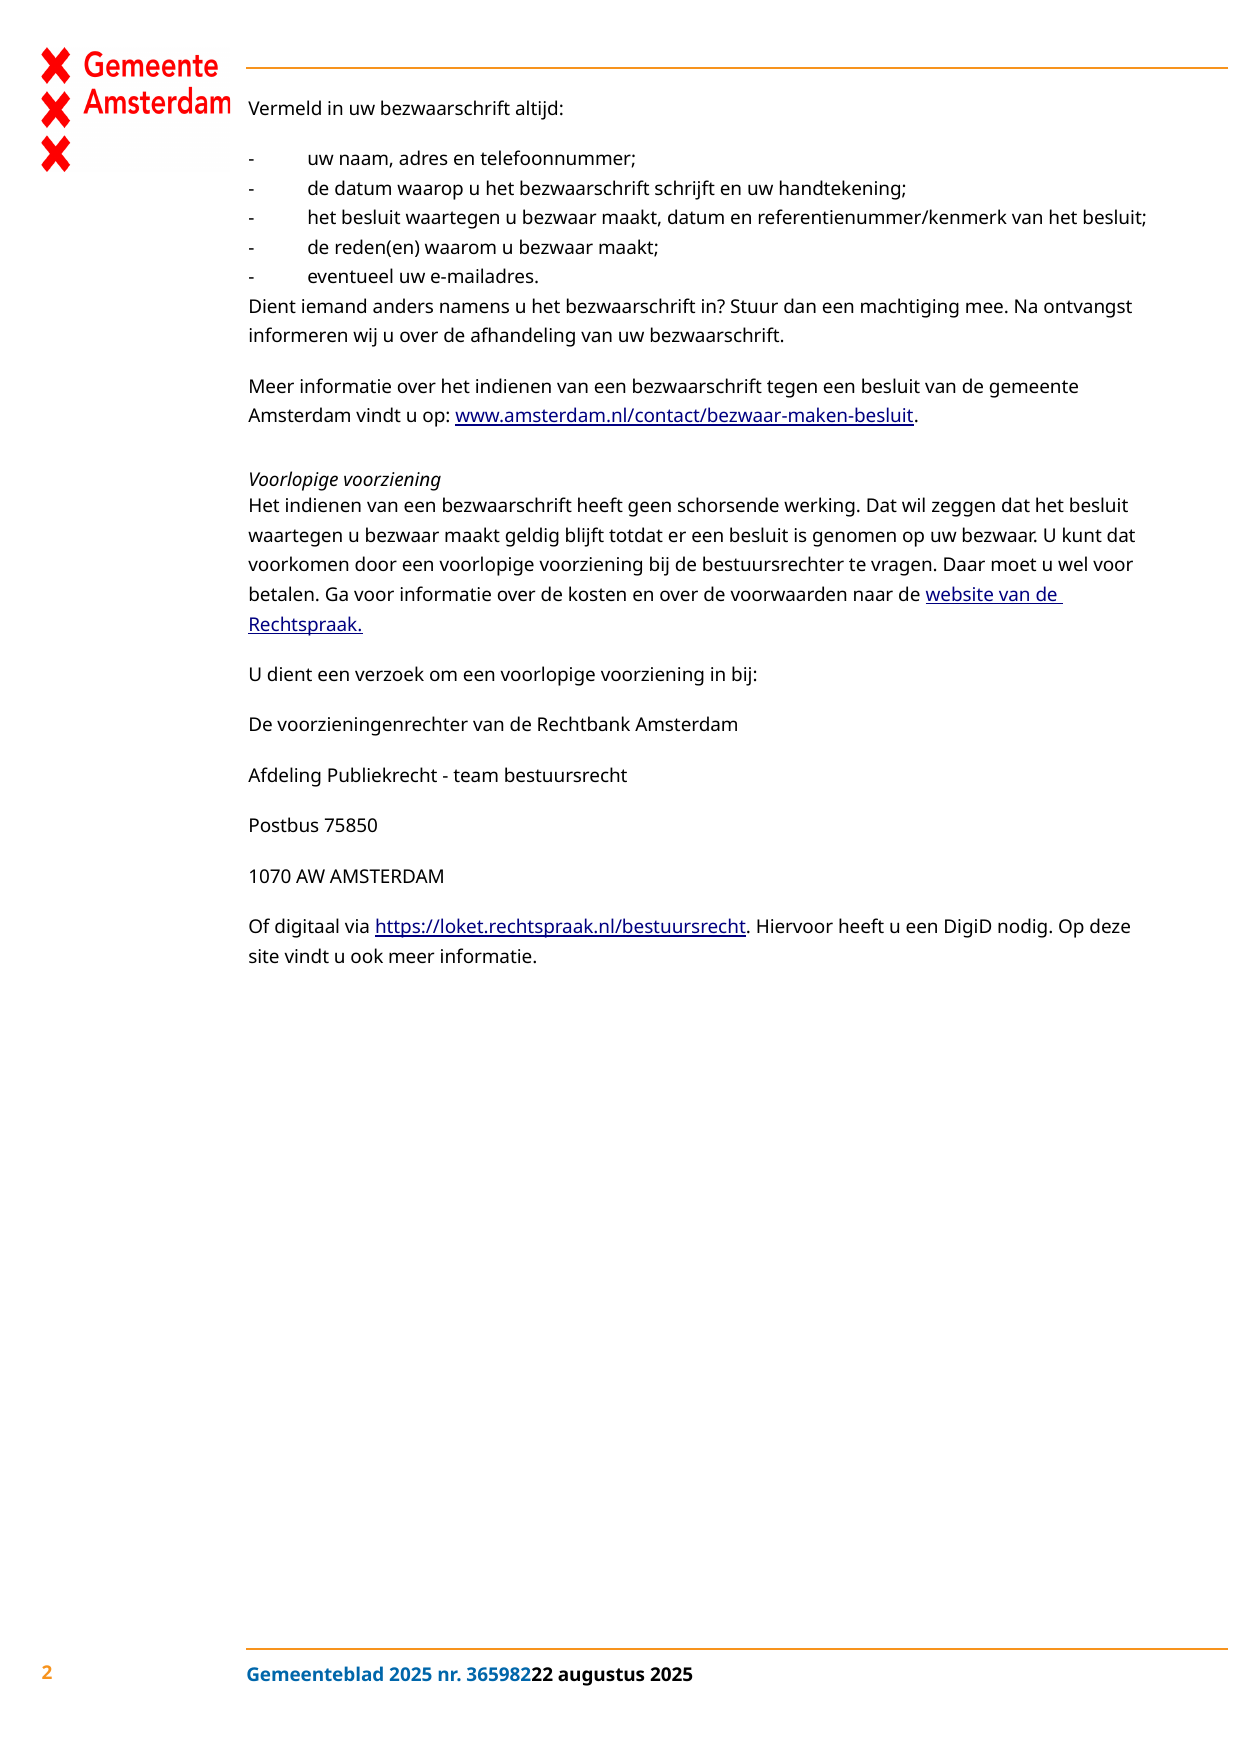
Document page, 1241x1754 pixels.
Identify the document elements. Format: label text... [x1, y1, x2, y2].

list de datum waarop u het bezwaarschrift schrijft en uw handtekening; [248, 175, 1152, 201]
text Voorlopige voorziening [248, 467, 1152, 492]
text Dient iemand anders namens u het bezwaarschrift in? Stuur dan een machtiging mee. Na ontvangst informeren wij u over de afhandeling van uw bezwaarschrift. [248, 293, 1152, 348]
text Meer informatie over het indienen van een bezwaarschrift tegen een besluit van de gemeente Amsterdam vindt u op: www.amsterdam.nl/contact/bezwaar-maken-besluit. [248, 373, 1152, 428]
list de reden(en) waarom u bezwaar maakt; [248, 234, 1152, 260]
text Afdeling Publiekrecht - team bestuursrecht [248, 762, 1152, 788]
text U dient een verzoek om een voorlopige voorziening in bij: [248, 661, 1152, 687]
text Vermeld in uw bezwaarschrift altijd: [248, 95, 1152, 121]
list eventueel uw e-mailadres. [248, 263, 1152, 289]
text Het indienen van een bezwaarschrift heeft geen schorsende werking. Dat wil zeggen dat het besluit waartegen u bezwaar maakt geldig blijft totdat er een besluit is genomen op uw bezwaar. U kunt dat voorkomen door een voorlopige voorziening bij de bestuursrechter te vragen. Daar moet u wel voor betalen. Ga voor informatie over de kosten en over de voorwaarden naar de website van de Rechtspraak. [248, 492, 1152, 636]
picture [41, 47, 231, 172]
list het besluit waartegen u bezwaar maakt, datum en referentienummer/kenmerk van het besluit; [248, 204, 1152, 230]
list uw naam, adres en telefoonnummer; [248, 145, 1152, 171]
text Of digitaal via https://loket.rechtspraak.nl/bestuursrecht. Hiervoor heeft u een DigiD nodig. Op deze site vindt u ook meer informatie. [248, 913, 1152, 968]
text Postbus 75850 [248, 812, 1152, 838]
text De voorzieningenrechter van de Rechtbank Amsterdam [248, 712, 1152, 737]
text 1070 AW AMSTERDAM [248, 863, 1152, 888]
